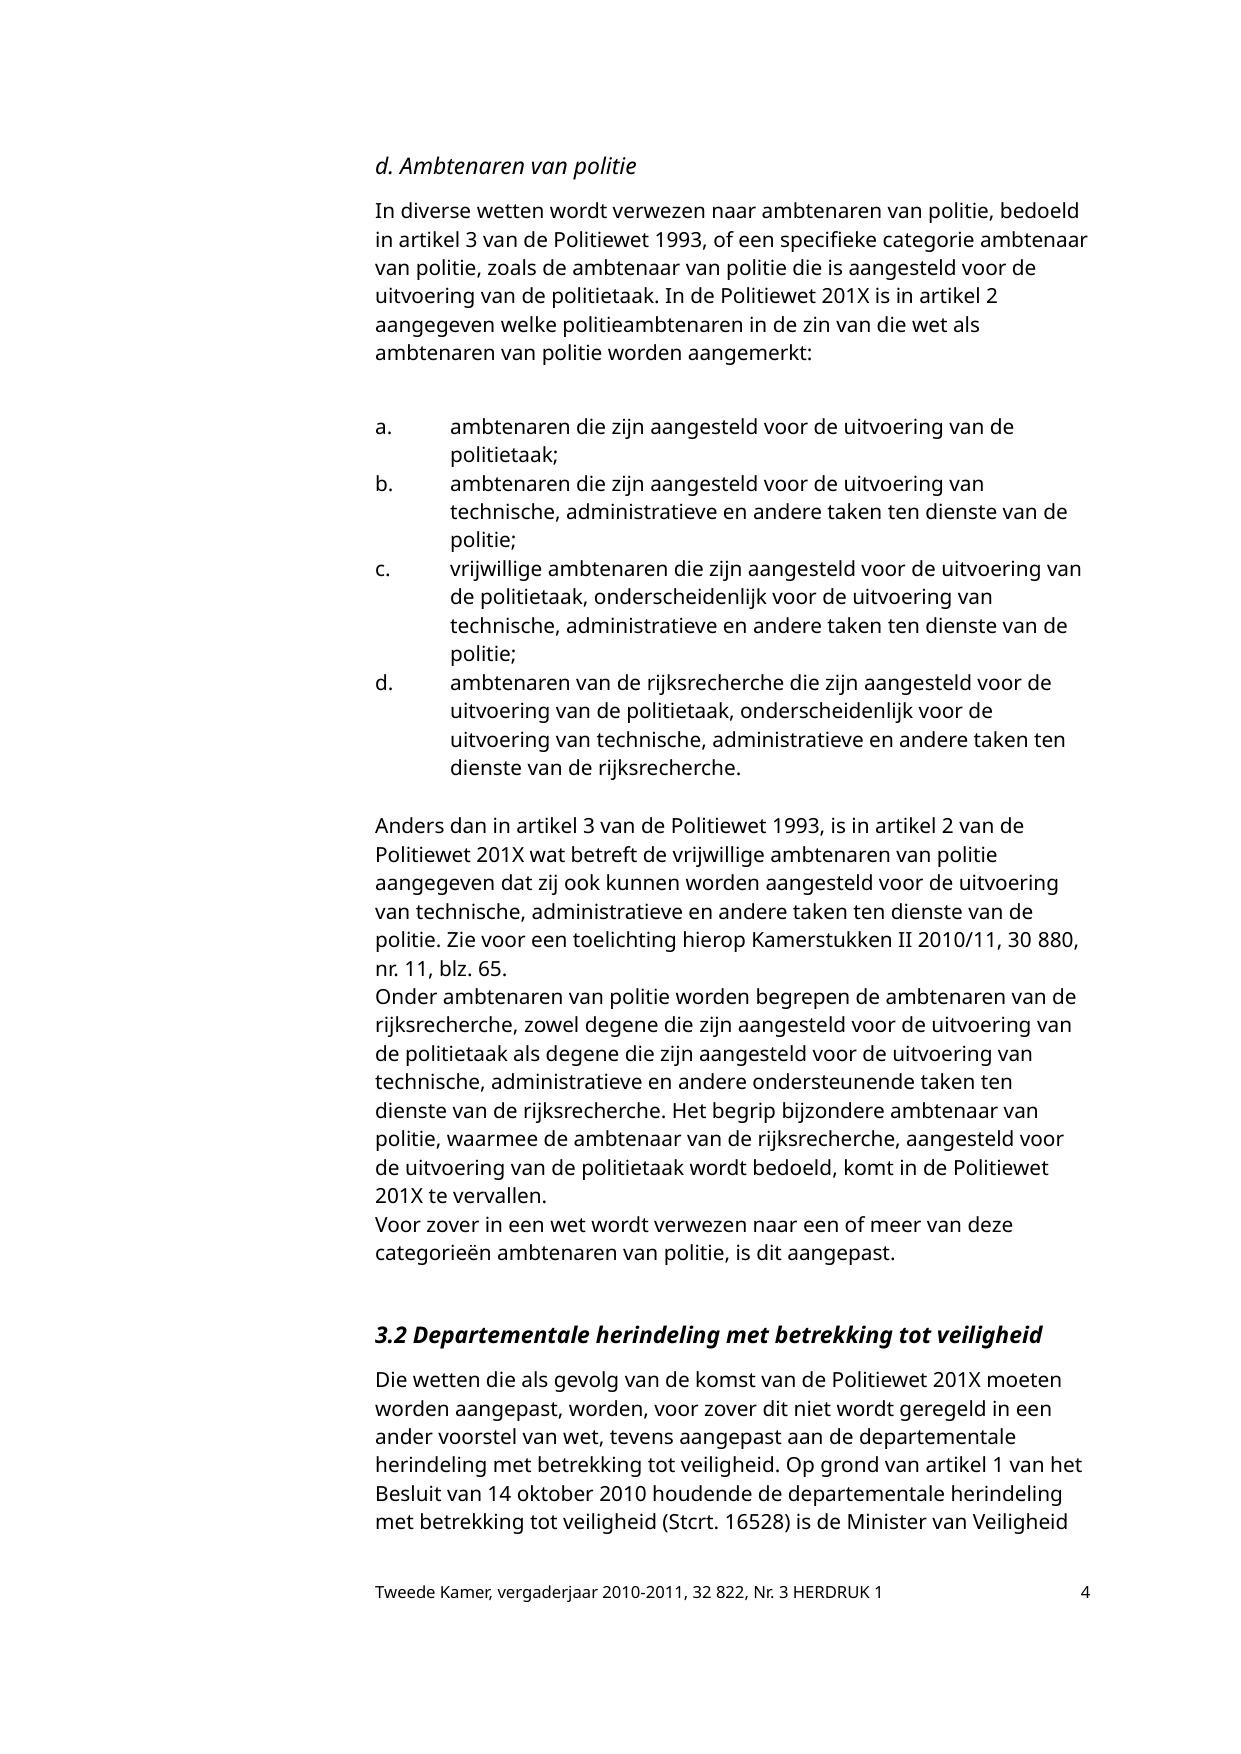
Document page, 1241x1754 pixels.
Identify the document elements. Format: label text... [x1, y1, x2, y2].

text Anders dan in artikel 3 van de Politiewet 1993, is in artikel 2 van de Politiewet 201X wat betreft de vrijwillige ambtenaren van politie aangegeven dat zij ook kunnen worden aangesteld voor de uitvoering van technische, administratieve en andere taken ten dienste van de politie. Zie voor een toelichting hierop Kamerstukken II 2010/11, 30 880, nr. 11, blz. 65. [375, 812, 1090, 982]
list ambtenaren die zijn aangesteld voor de uitvoering van technische, administratieve en andere taken ten dienste van de politie; [375, 469, 1090, 554]
list ambtenaren van de rijksrecherche die zijn aangesteld voor de uitvoering van de politietaak, onderscheidenlijk voor de uitvoering van technische, administratieve en andere taken ten dienste van de rijksrecherche. [375, 668, 1090, 782]
list vrijwillige ambtenaren die zijn aangesteld voor de uitvoering van de politietaak, onderscheidenlijk voor de uitvoering van technische, administratieve en andere taken ten dienste van de politie; [375, 554, 1090, 668]
list ambtenaren die zijn aangesteld voor de uitvoering van de politietaak; [375, 412, 1090, 469]
subtitle d. Ambtenaren van politie [375, 150, 1090, 181]
text In diverse wetten wordt verwezen naar ambtenaren van politie, bedoeld in artikel 3 van de Politiewet 1993, of een specifieke categorie ambtenaar van politie, zoals de ambtenaar van politie die is aangesteld voor de uitvoering van de politietaak. In de Politiewet 201X is in artikel 2 aangegeven welke politieambtenaren in de zin van die wet als ambtenaren van politie worden aangemerkt: [375, 196, 1090, 367]
text Die wetten die als gevolg van de komst van de Politiewet 201X moeten worden aangepast, worden, voor zover dit niet wordt geregeld in een ander voorstel van wet, tevens aangepast aan de departementale herindeling met betrekking tot veiligheid. Op grond van artikel 1 van het Besluit van 14 oktober 2010 houdende de departementale herindeling met betrekking tot veiligheid (Stcrt. 16528) is de Minister van Veiligheid [375, 1365, 1090, 1536]
subtitle 3.2 Departementale herindeling met betrekking tot veiligheid [375, 1319, 1090, 1350]
text Voor zover in een wet wordt verwezen naar een of meer van deze categorieën ambtenaren van politie, is dit aangepast. [375, 1210, 1090, 1267]
text Onder ambtenaren van politie worden begrepen de ambtenaren van de rijksrecherche, zowel degene die zijn aangesteld voor de uitvoering van de politietaak als degene die zijn aangesteld voor de uitvoering van technische, administratieve en andere ondersteunende taken ten dienste van de rijksrecherche. Het begrip bijzondere ambtenaar van politie, waarmee de ambtenaar van de rijksrecherche, aangesteld voor de uitvoering van de politietaak wordt bedoeld, komt in de Politiewet 201X te vervallen. [375, 982, 1090, 1210]
